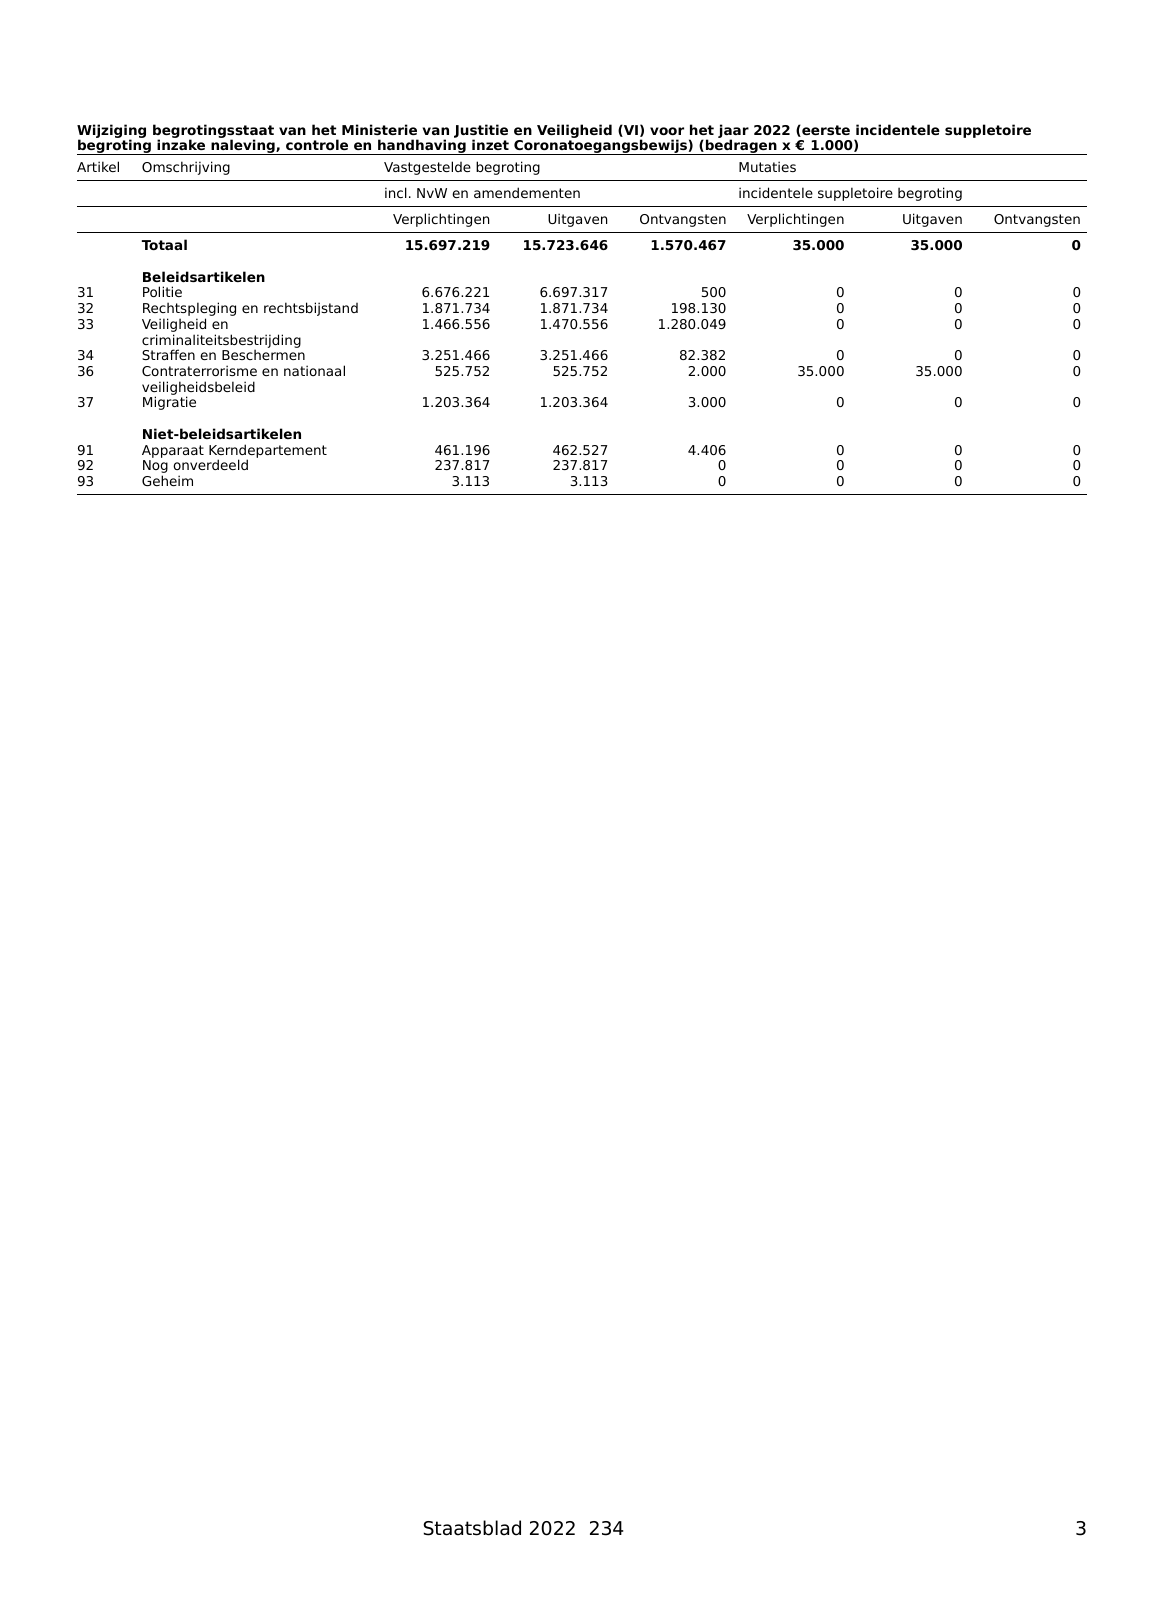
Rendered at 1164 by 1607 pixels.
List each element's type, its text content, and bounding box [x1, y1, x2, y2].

table_cell 198.130 [614, 301, 732, 317]
table_cell 6.697.317 [496, 285, 614, 301]
table_cell Contraterrorisme en nationaal veiligheidsbeleid [136, 364, 378, 395]
table_cell Verplichtingen [732, 207, 850, 232]
table_cell Straffen en Beschermen [136, 348, 378, 364]
table_cell Migratie [136, 395, 378, 411]
table_cell 0 [850, 285, 968, 301]
table_cell 0 [969, 285, 1087, 301]
table_cell 4.406 [614, 443, 732, 458]
table_cell 525.752 [378, 364, 496, 395]
table_cell 0 [732, 285, 850, 301]
table_cell [378, 254, 496, 269]
table_cell 525.752 [496, 364, 614, 395]
table_cell [136, 254, 378, 269]
table_cell 36 [77, 364, 136, 395]
table_cell Geheim [136, 474, 378, 494]
table_cell 0 [969, 348, 1087, 364]
table_cell [614, 427, 732, 442]
table_cell Beleidsartikelen [136, 269, 378, 285]
table_cell [496, 427, 614, 442]
table_cell [136, 181, 378, 206]
table_cell [496, 411, 614, 427]
table_cell 462.527 [496, 443, 614, 458]
table_cell 31 [77, 285, 136, 301]
table_cell 92 [77, 458, 136, 474]
table_cell Omschrijving [136, 155, 378, 180]
table_cell 0 [969, 364, 1087, 395]
table_cell 0 [850, 317, 968, 348]
table_cell Ontvangsten [614, 207, 732, 232]
table_cell Vastgestelde begroting [378, 155, 732, 180]
table_cell 37 [77, 395, 136, 411]
table_cell 0 [969, 395, 1087, 411]
table_cell 15.723.646 [496, 233, 614, 254]
table_cell 32 [77, 301, 136, 317]
table_cell 3.113 [378, 474, 496, 494]
table_cell [77, 269, 136, 285]
table_cell 0 [850, 395, 968, 411]
table_cell [614, 254, 732, 269]
table_cell [496, 254, 614, 269]
table_cell 35.000 [732, 233, 850, 254]
table_cell [850, 269, 968, 285]
table_cell 1.871.734 [496, 301, 614, 317]
table_cell 3.251.466 [496, 348, 614, 364]
table_cell 0 [969, 443, 1087, 458]
table_cell 0 [614, 458, 732, 474]
table_cell 0 [850, 458, 968, 474]
table_cell [850, 254, 968, 269]
table_cell Veiligheid en criminaliteitsbestrijding [136, 317, 378, 348]
table_cell [614, 411, 732, 427]
table_cell 0 [732, 474, 850, 494]
table_cell [77, 411, 136, 427]
table_cell 500 [614, 285, 732, 301]
table_cell [732, 427, 850, 442]
table_cell 0 [850, 474, 968, 494]
table_cell [969, 427, 1087, 442]
table_cell 3.113 [496, 474, 614, 494]
table_cell 3.251.466 [378, 348, 496, 364]
table_cell [77, 254, 136, 269]
table_cell Verplichtingen [378, 207, 496, 232]
table_cell Ontvangsten [969, 207, 1087, 232]
table_cell 0 [969, 233, 1087, 254]
table_cell Totaal [136, 233, 378, 254]
table_cell [136, 207, 378, 232]
table_cell [378, 411, 496, 427]
table_cell 0 [732, 395, 850, 411]
table_cell 0 [614, 474, 732, 494]
table_cell [496, 269, 614, 285]
table_cell [378, 269, 496, 285]
table_header Wijziging begrotingsstaat van het Ministerie van Justitie en Veiligheid (VI) voor het jaar 2022 (eerste incidentele suppletoire begroting inzake naleving, controle en handhaving inzet Coronatoegangsbewijs) (bedragen x € 1.000) [77, 122, 1087, 154]
table_cell 0 [969, 317, 1087, 348]
table_cell 1.280.049 [614, 317, 732, 348]
table_cell [77, 207, 136, 232]
table_cell 0 [732, 301, 850, 317]
table_cell [850, 427, 968, 442]
table_cell [732, 269, 850, 285]
table_cell Nog onverdeeld [136, 458, 378, 474]
table_cell 0 [969, 301, 1087, 317]
table_cell 93 [77, 474, 136, 494]
table_cell Artikel [77, 155, 136, 180]
table_cell 0 [969, 474, 1087, 494]
table_cell Niet-beleidsartikelen [136, 427, 378, 442]
table_cell Apparaat Kerndepartement [136, 443, 378, 458]
table_cell 3.000 [614, 395, 732, 411]
table_cell 0 [850, 348, 968, 364]
table_cell [136, 411, 378, 427]
table_cell 2.000 [614, 364, 732, 395]
table_cell [850, 411, 968, 427]
table_cell [969, 269, 1087, 285]
table_cell Politie [136, 285, 378, 301]
table_cell incl. NvW en amendementen [378, 181, 732, 206]
table_cell [969, 411, 1087, 427]
table_cell 1.203.364 [378, 395, 496, 411]
table_cell 1.871.734 [378, 301, 496, 317]
table_cell 237.817 [378, 458, 496, 474]
table_cell 0 [850, 301, 968, 317]
table_cell 1.466.556 [378, 317, 496, 348]
table_cell [77, 181, 136, 206]
table_cell 1.570.467 [614, 233, 732, 254]
table_cell [77, 233, 136, 254]
table_cell [378, 427, 496, 442]
table_cell Uitgaven [850, 207, 968, 232]
table_cell 91 [77, 443, 136, 458]
table_cell [732, 411, 850, 427]
table_cell incidentele suppletoire begroting [732, 181, 1087, 206]
table_cell 0 [732, 317, 850, 348]
table_cell 0 [969, 458, 1087, 474]
table_cell [77, 427, 136, 442]
table_cell 0 [850, 443, 968, 458]
table_cell 1.203.364 [496, 395, 614, 411]
table_cell 0 [732, 443, 850, 458]
table_cell 1.470.556 [496, 317, 614, 348]
table_cell 33 [77, 317, 136, 348]
table_cell Rechtspleging en rechtsbijstand [136, 301, 378, 317]
table_cell [614, 269, 732, 285]
table_cell 35.000 [850, 233, 968, 254]
table_cell Uitgaven [496, 207, 614, 232]
table_cell 0 [732, 458, 850, 474]
table_cell 461.196 [378, 443, 496, 458]
table_cell 34 [77, 348, 136, 364]
table_cell [969, 254, 1087, 269]
table_cell 35.000 [732, 364, 850, 395]
table_cell 237.817 [496, 458, 614, 474]
table_cell [732, 254, 850, 269]
table_cell 0 [732, 348, 850, 364]
table_cell 15.697.219 [378, 233, 496, 254]
table_cell 82.382 [614, 348, 732, 364]
table_cell 35.000 [850, 364, 968, 395]
table_cell 6.676.221 [378, 285, 496, 301]
table_cell Mutaties [732, 155, 1087, 180]
